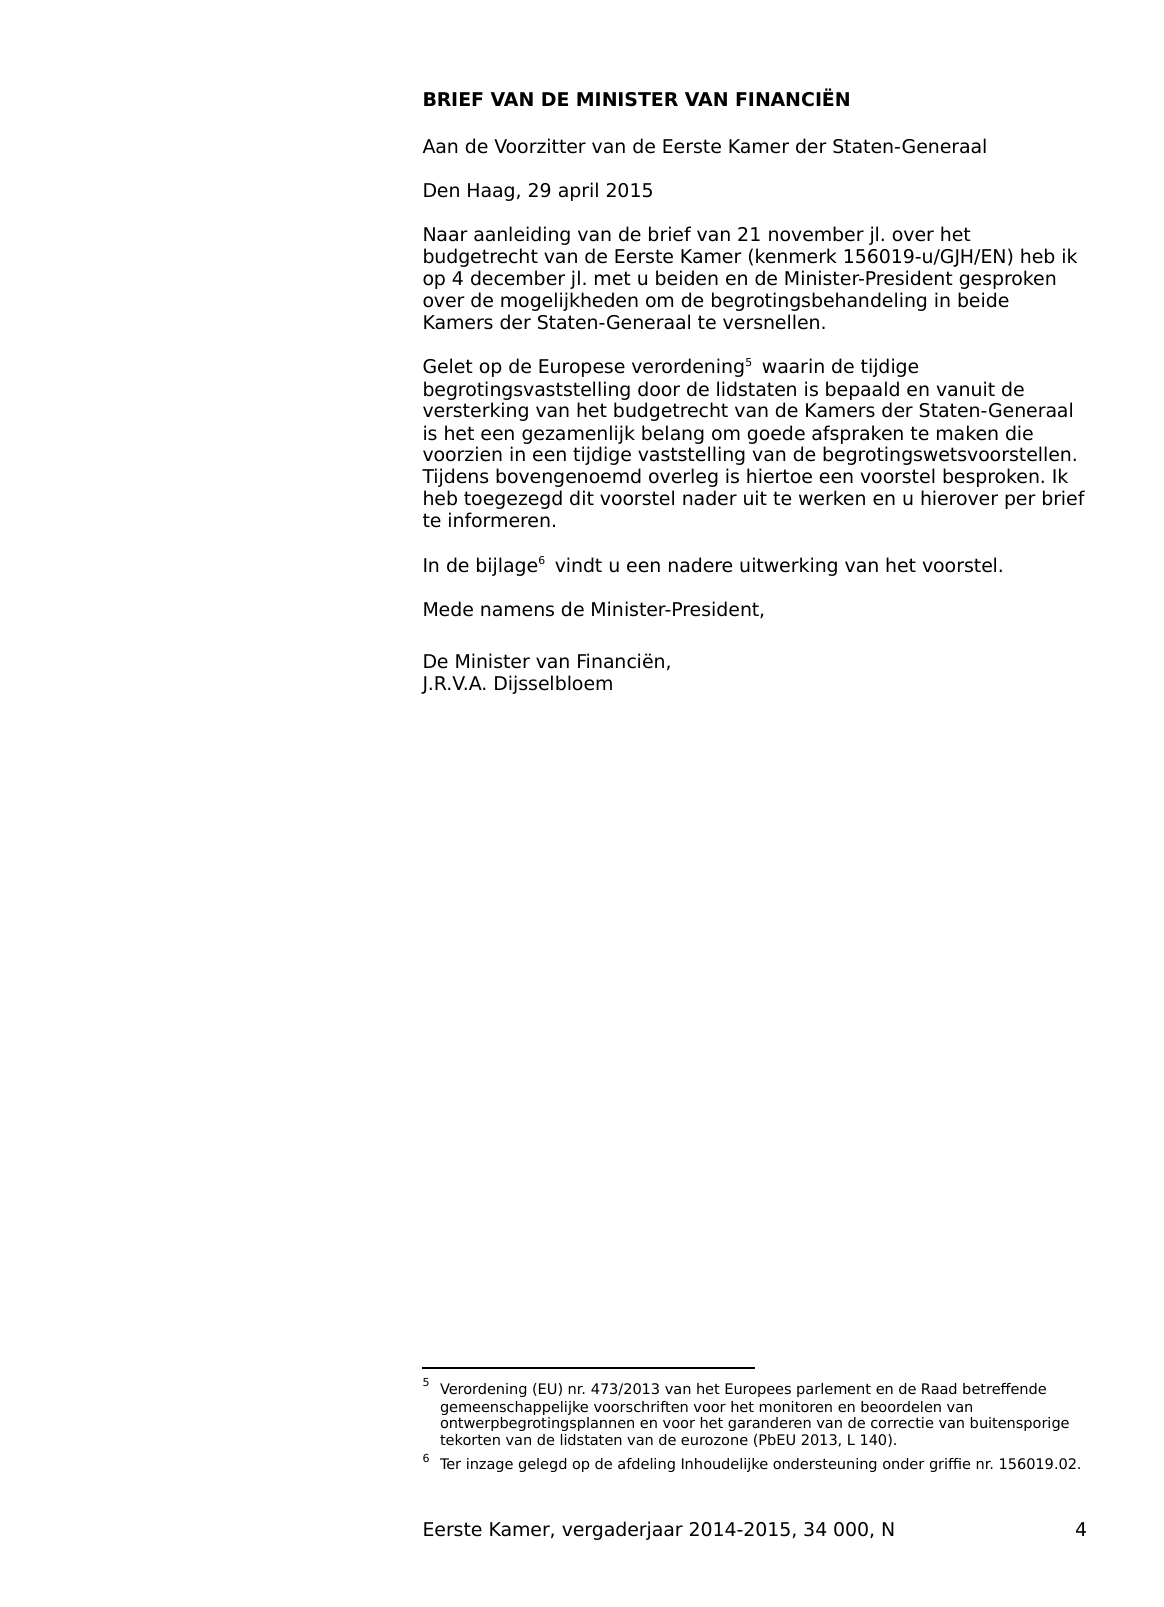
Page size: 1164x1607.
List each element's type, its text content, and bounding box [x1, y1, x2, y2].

text Verordening (EU) nr. 473/2013 van het Europees parlement en de Raad betreffende gemeenschappelijke voorschriften voor het monitoren en beoordelen van ontwerpbegrotingsplannen en voor het garanderen van de correctie van buitensporige tekorten van de lidstaten van de eurozone (PbEU 2013, L 140). [422, 1377, 1087, 1449]
text Mede namens de Minister-President, [422, 599, 1087, 621]
text Den Haag, 29 april 2015 [422, 180, 1087, 202]
text In de bijlage vindt u een nadere uitwerking van het voorstel. [422, 554, 1087, 576]
text Naar aanleiding van de brief van 21 november jl. over het budgetrecht van de Eerste Kamer (kenmerk 156019-u/GJH/EN) heb ik op 4 december jl. met u beiden en de Minister-President gesproken over de mogelijkheden om de begrotingsbehandeling in beide Kamers der Staten-Generaal te versnellen. [422, 224, 1087, 334]
text De Minister van Financiën, J.R.V.A. Dijsselbloem [422, 651, 1087, 694]
subtitle BRIEF VAN DE MINISTER VAN FINANCIËN [422, 89, 1087, 111]
text Ter inzage gelegd op de afdeling Inhoudelijke ondersteuning onder griffie nr. 156019.02. [422, 1452, 1087, 1474]
text Aan de Voorzitter van de Eerste Kamer der Staten-Generaal [422, 136, 1087, 158]
text Gelet op de Europese verordening waarin de tijdige begrotingsvaststelling door de lidstaten is bepaald en vanuit de versterking van het budgetrecht van de Kamers der Staten-Generaal is het een gezamenlijk belang om goede afspraken te maken die voorzien in een tijdige vaststelling van de begrotingswetsvoorstellen. Tijdens bovengenoemd overleg is hiertoe een voorstel besproken. Ik heb toegezegd dit voorstel nader uit te werken en u hierover per brief te informeren. [422, 356, 1087, 532]
